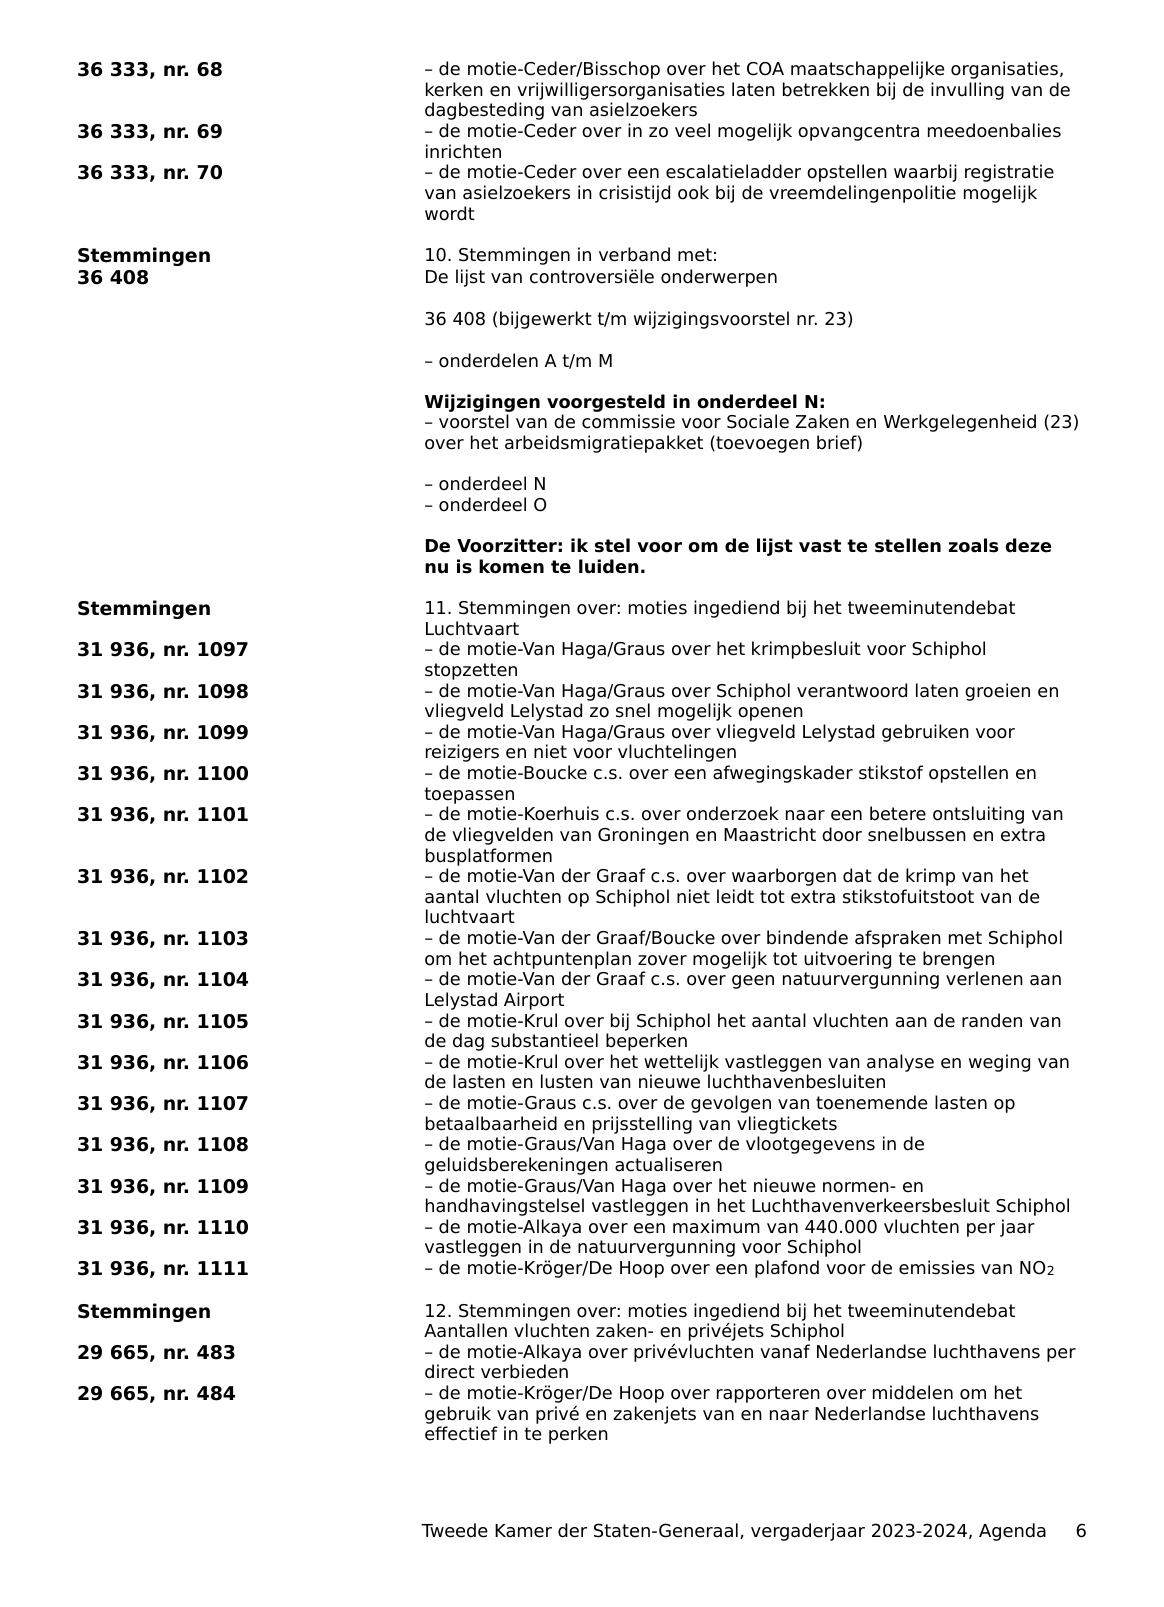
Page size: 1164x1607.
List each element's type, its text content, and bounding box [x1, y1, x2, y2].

table_cell [401, 392, 418, 412]
table_cell [77, 289, 401, 309]
table_cell [401, 1383, 418, 1445]
table_cell [401, 413, 418, 454]
table_cell 31 936, nr. 1109 [77, 1176, 401, 1217]
table_cell 31 936, nr. 1110 [77, 1217, 401, 1258]
table_cell [401, 804, 418, 866]
table_cell [77, 495, 401, 516]
table_cell 31 936, nr. 1099 [77, 722, 401, 763]
table_cell [401, 267, 418, 289]
table_cell [418, 454, 1087, 474]
table_cell [401, 1258, 418, 1280]
table_cell [401, 536, 418, 577]
table_cell 31 936, nr. 1108 [77, 1134, 401, 1176]
table_cell [401, 578, 418, 598]
table_cell [401, 928, 418, 969]
table_cell 12. Stemmingen over: moties ingediend bij het tweeminutendebat Aantallen vluchten zaken- en privéjets Schiphol [418, 1301, 1087, 1342]
table_cell [401, 681, 418, 722]
table_cell [401, 866, 418, 928]
table_cell 31 936, nr. 1100 [77, 763, 401, 804]
table_cell [401, 454, 418, 474]
table_cell [77, 224, 401, 245]
table_cell [418, 1445, 1087, 1466]
table_cell [418, 578, 1087, 598]
table_cell – de motie-Kröger/De Hoop over rapporteren over middelen om het gebruik van privé en zakenjets van en naar Nederlandse luchthavens effectief in te perken [418, 1383, 1087, 1445]
table_cell 10. Stemmingen in verband met: [418, 245, 1087, 267]
table_cell 36 408 [77, 267, 401, 289]
table_cell [401, 1093, 418, 1134]
table_cell Stemmingen [77, 1301, 401, 1342]
table_cell [418, 371, 1087, 392]
table_cell 31 936, nr. 1103 [77, 928, 401, 969]
table_cell – onderdeel O [418, 495, 1087, 516]
table_cell 36 408 (bijgewerkt t/m wijzigingsvoorstel nr. 23) [418, 309, 1087, 330]
table_cell – de motie-Graus c.s. over de gevolgen van toenemende lasten op betaalbaarheid en prijsstelling van vliegtickets [418, 1093, 1087, 1134]
table_cell – de motie-Graus/Van Haga over de vlootgegevens in de geluidsberekeningen actualiseren [418, 1134, 1087, 1176]
table_cell 29 665, nr. 483 [77, 1342, 401, 1383]
table_cell – de motie-Krul over bij Schiphol het aantal vluchten aan de randen van de dag substantieel beperken [418, 1011, 1087, 1052]
table_cell [401, 371, 418, 392]
table_cell 36 333, nr. 68 [77, 59, 401, 121]
table_cell [401, 1052, 418, 1093]
table_cell [401, 495, 418, 516]
table_cell 31 936, nr. 1105 [77, 1011, 401, 1052]
table_cell [401, 474, 418, 495]
table_cell [77, 474, 401, 495]
table_cell – de motie-Koerhuis c.s. over onderzoek naar een betere ontsluiting van de vliegvelden van Groningen en Maastricht door snelbussen en extra busplatformen [418, 804, 1087, 866]
table_cell [401, 969, 418, 1011]
table_cell – voorstel van de commissie voor Sociale Zaken en Werkgelegenheid (23) over het arbeidsmigratiepakket (toevoegen brief) [418, 413, 1087, 454]
table_cell [401, 1301, 418, 1342]
table_cell [77, 578, 401, 598]
table_cell 31 936, nr. 1104 [77, 969, 401, 1011]
table_cell [401, 1176, 418, 1217]
table_cell 36 333, nr. 69 [77, 121, 401, 162]
table_cell [401, 1134, 418, 1176]
table_cell [401, 121, 418, 162]
table_cell – de motie-Van der Graaf c.s. over waarborgen dat de krimp van het aantal vluchten op Schiphol niet leidt tot extra stikstofuitstoot van de luchtvaart [418, 866, 1087, 928]
table_cell – de motie-Ceder over in zo veel mogelijk opvangcentra meedoenbalies inrichten [418, 121, 1087, 162]
table_cell [77, 454, 401, 474]
table_cell [77, 1445, 401, 1466]
table_cell [418, 1280, 1087, 1301]
table_cell – de motie-Alkaya over privévluchten vanaf Nederlandse luchthavens per direct verbieden [418, 1342, 1087, 1383]
table_cell [77, 536, 401, 577]
table_cell [401, 598, 418, 639]
table_cell [401, 763, 418, 804]
table_cell [401, 330, 418, 351]
table_cell 36 333, nr. 70 [77, 162, 401, 224]
table_cell [418, 330, 1087, 351]
table_cell [401, 1342, 418, 1383]
table_cell – de motie-Van der Graaf c.s. over geen natuurvergunning verlenen aan Lelystad Airport [418, 969, 1087, 1011]
table_cell – de motie-Van Haga/Graus over vliegveld Lelystad gebruiken voor reizigers en niet voor vluchtelingen [418, 722, 1087, 763]
table_cell [401, 245, 418, 267]
table_cell 31 936, nr. 1107 [77, 1093, 401, 1134]
table_cell [401, 224, 418, 245]
table_cell Stemmingen [77, 598, 401, 639]
table_cell 31 936, nr. 1111 [77, 1258, 401, 1280]
table_cell [77, 392, 401, 412]
table_cell [77, 330, 401, 351]
table_cell – de motie-Graus/Van Haga over het nieuwe normen- en handhavingstelsel vastleggen in het Luchthavenverkeersbesluit Schiphol [418, 1176, 1087, 1217]
table_cell [418, 289, 1087, 309]
table_cell [77, 1280, 401, 1301]
table_cell – de motie-Alkaya over een maximum van 440.000 vluchten per jaar vastleggen in de natuurvergunning voor Schiphol [418, 1217, 1087, 1258]
table_cell [401, 639, 418, 681]
table_cell – onderdeel N [418, 474, 1087, 495]
table_cell [418, 516, 1087, 536]
table_cell – de motie-Kröger/De Hoop over een plafond voor de emissies van NO2 [418, 1258, 1087, 1280]
table_cell – onderdelen A t/m M [418, 351, 1087, 371]
table_cell [401, 59, 418, 121]
table_cell 31 936, nr. 1098 [77, 681, 401, 722]
table_cell 29 665, nr. 484 [77, 1383, 401, 1445]
table_cell 11. Stemmingen over: moties ingediend bij het tweeminutendebat Luchtvaart [418, 598, 1087, 639]
table_cell 31 936, nr. 1101 [77, 804, 401, 866]
table_cell [401, 1011, 418, 1052]
table_cell Wijzigingen voorgesteld in onderdeel N: [418, 392, 1087, 412]
table_cell [401, 722, 418, 763]
table_cell [77, 351, 401, 371]
table_cell – de motie-Ceder/Bisschop over het COA maatschappelijke organisaties, kerken en vrijwilligersorganisaties laten betrekken bij de invulling van de dagbesteding van asielzoekers [418, 59, 1087, 121]
table_cell [401, 289, 418, 309]
table_cell 31 936, nr. 1102 [77, 866, 401, 928]
table_cell Stemmingen [77, 245, 401, 267]
table_cell [401, 162, 418, 224]
table_cell [401, 516, 418, 536]
table_cell [77, 516, 401, 536]
table_cell – de motie-Van Haga/Graus over Schiphol verantwoord laten groeien en vliegveld Lelystad zo snel mogelijk openen [418, 681, 1087, 722]
table_cell De lijst van controversiële onderwerpen [418, 267, 1087, 289]
table_cell – de motie-Van der Graaf/Boucke over bindende afspraken met Schiphol om het achtpuntenplan zover mogelijk tot uitvoering te brengen [418, 928, 1087, 969]
table_cell [77, 309, 401, 330]
table_cell [401, 1280, 418, 1301]
table_cell [401, 309, 418, 330]
table_cell 31 936, nr. 1106 [77, 1052, 401, 1093]
table_cell – de motie-Ceder over een escalatieladder opstellen waarbij registratie van asielzoekers in crisistijd ook bij de vreemdelingenpolitie mogelijk wordt [418, 162, 1087, 224]
table_cell [401, 351, 418, 371]
table_cell [401, 1445, 418, 1466]
table_cell – de motie-Krul over het wettelijk vastleggen van analyse en weging van de lasten en lusten van nieuwe luchthavenbesluiten [418, 1052, 1087, 1093]
table_cell De Voorzitter: ik stel voor om de lijst vast te stellen zoals deze nu is komen te luiden. [418, 536, 1087, 577]
table_cell [77, 371, 401, 392]
table_cell [77, 413, 401, 454]
table_cell [418, 224, 1087, 245]
table_cell 31 936, nr. 1097 [77, 639, 401, 681]
table_cell – de motie-Van Haga/Graus over het krimpbesluit voor Schiphol stopzetten [418, 639, 1087, 681]
table_cell [401, 1217, 418, 1258]
table_cell – de motie-Boucke c.s. over een afwegingskader stikstof opstellen en toepassen [418, 763, 1087, 804]
